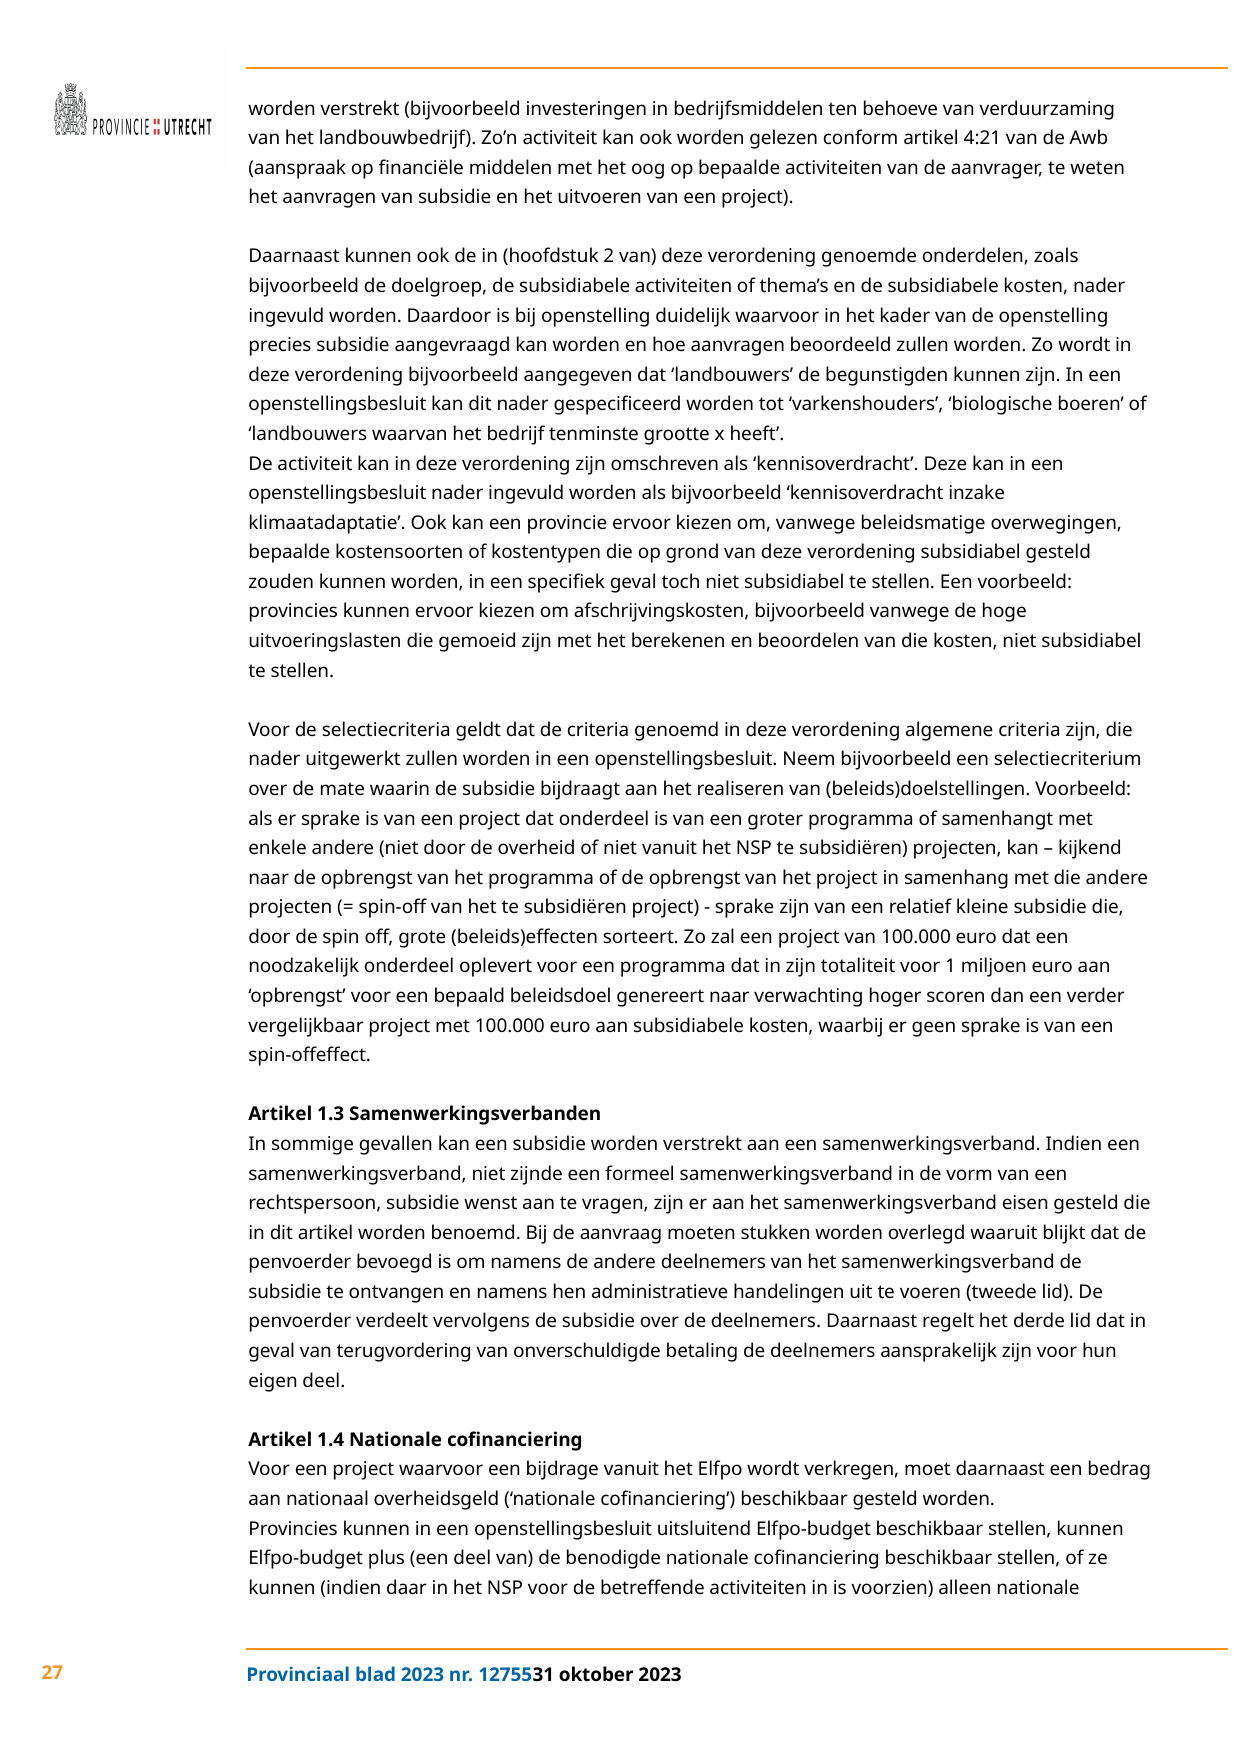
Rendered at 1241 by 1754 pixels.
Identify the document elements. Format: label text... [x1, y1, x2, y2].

text Artikel 1.4 Nationale cofinanciering [248, 1426, 1152, 1452]
text Daarnaast kunnen ook de in (hoofdstuk 2 van) deze verordening genoemde onderdelen, zoals bijvoorbeeld de doelgroep, de subsidiabele activiteiten of thema’s en de subsidiabele kosten, nader ingevuld worden. Daardoor is bij openstelling duidelijk waarvoor in het kader van de openstelling precies subsidie aangevraagd kan worden en hoe aanvragen beoordeeld zullen worden. Zo wordt in deze verordening bijvoorbeeld aangegeven dat ‘landbouwers’ de begunstigden kunnen zijn. In een openstellingsbesluit kan dit nader gespecificeerd worden tot ‘varkenshouders’, ‘biologische boeren’ of ‘landbouwers waarvan het bedrijf tenminste grootte x heeft’. [248, 243, 1152, 446]
text Provincies kunnen in een openstellingsbesluit uitsluitend Elfpo-budget beschikbaar stellen, kunnen Elfpo-budget plus (een deel van) de benodigde nationale cofinanciering beschikbaar stellen, of ze kunnen (indien daar in het NSP voor de betreffende activiteiten in is voorzien) alleen nationale [248, 1515, 1152, 1600]
text Artikel 1.3 Samenwerkingsverbanden [248, 1101, 1152, 1126]
text Voor de selectiecriteria geldt dat de criteria genoemd in deze verordening algemene criteria zijn, die nader uitgewerkt zullen worden in een openstellingsbesluit. Neem bijvoorbeeld een selectiecriterium over de mate waarin de subsidie bijdraagt aan het realiseren van (beleids)doelstellingen. Voorbeeld: als er sprake is van een project dat onderdeel is van een groter programma of samenhangt met enkele andere (niet door de overheid of niet vanuit het NSP te subsidiëren) projecten, kan – kijkend naar de opbrengst van het programma of de opbrengst van het project in samenhang met die andere projecten (= spin-off van het te subsidiëren project) - sprake zijn van een relatief kleine subsidie die, door de spin off, grote (beleids)effecten sorteert. Zo zal een project van 100.000 euro dat een noodzakelijk onderdeel oplevert voor een programma dat in zijn totaliteit voor 1 miljoen euro aan ‘opbrengst’ voor een bepaald beleidsdoel genereert naar verwachting hoger scoren dan een verder vergelijkbaar project met 100.000 euro aan subsidiabele kosten, waarbij er geen sprake is van een spin-offeffect. [248, 716, 1152, 1067]
text In sommige gevallen kan een subsidie worden verstrekt aan een samenwerkingsverband. Indien een samenwerkingsverband, niet zijnde een formeel samenwerkingsverband in de vorm van een rechtspersoon, subsidie wenst aan te vragen, zijn er aan het samenwerkingsverband eisen gesteld die in dit artikel worden benoemd. Bij de aanvraag moeten stukken worden overlegd waaruit blijkt dat de penvoerder bevoegd is om namens de andere deelnemers van het samenwerkingsverband de subsidie te ontvangen en namens hen administratieve handelingen uit te voeren (tweede lid). De penvoerder verdeelt vervolgens de subsidie over de deelnemers. Daarnaast regelt het derde lid dat in geval van terugvordering van onverschuldigde betaling de deelnemers aansprakelijk zijn voor hun eigen deel. [248, 1130, 1152, 1393]
text worden verstrekt (bijvoorbeeld investeringen in bedrijfsmiddelen ten behoeve van verduurzaming van het landbouwbedrijf). Zo’n activiteit kan ook worden gelezen conform artikel 4:21 van de Awb (aanspraak op financiële middelen met het oog op bepaalde activiteiten van de aanvrager, te weten het aanvragen van subsidie en het uitvoeren van een project). [248, 95, 1152, 209]
text Voor een project waarvoor een bijdrage vanuit het Elfpo wordt verkregen, moet daarnaast een bedrag aan nationaal overheidsgeld (‘nationale cofinanciering’) beschikbaar gesteld worden. [248, 1456, 1152, 1511]
text De activiteit kan in deze verordening zijn omschreven als ‘kennisoverdracht’. Deze kan in een openstellingsbesluit nader ingevuld worden als bijvoorbeeld ‘kennisoverdracht inzake klimaatadaptatie’. Ook kan een provincie ervoor kiezen om, vanwege beleidsmatige overwegingen, bepaalde kostensoorten of kostentypen die op grond van deze verordening subsidiabel gesteld zouden kunnen worden, in een specifiek geval toch niet subsidiabel te stellen. Een voorbeeld: provincies kunnen ervoor kiezen om afschrijvingskosten, bijvoorbeeld vanwege de hoge uitvoeringslasten die gemoeid zijn met het berekenen en beoordelen van die kosten, niet subsidiabel te stellen. [248, 450, 1152, 683]
picture [41, 47, 231, 172]
